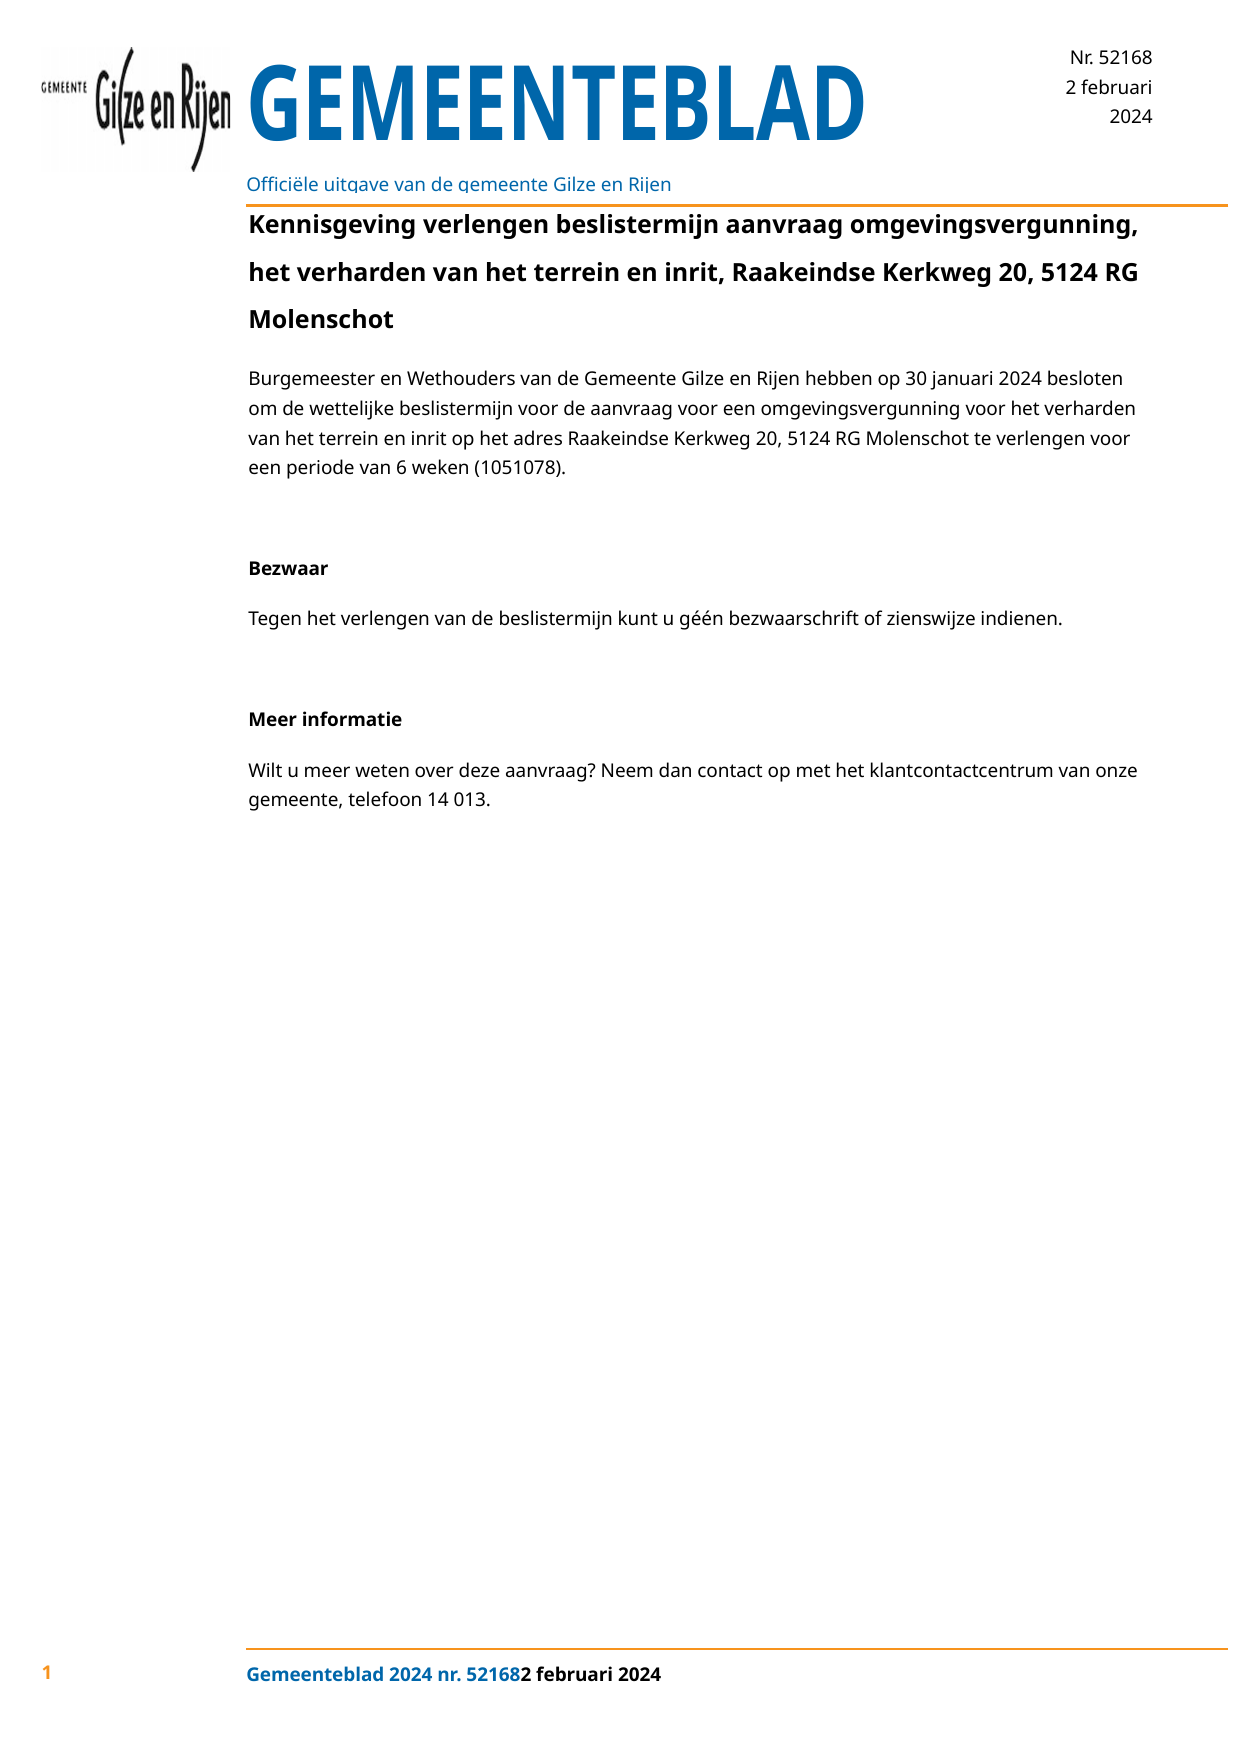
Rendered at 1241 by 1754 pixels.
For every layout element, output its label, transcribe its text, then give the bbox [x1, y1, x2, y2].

text Meer informatie [248, 706, 1152, 732]
text Tegen het verlengen van de beslistermijn kunt u géén bezwaarschrift of zienswijze indienen. [248, 606, 1152, 631]
text Kennisgeving verlengen beslistermijn aanvraag omgevingsvergunning, het verharden van het terrein en inrit, Raakeindse Kerkweg 20, 5124 RG Molenschot [248, 207, 1152, 336]
text Burgemeester en Wethouders van de Gemeente Gilze en Rijen hebben op 30 januari 2024 besloten om de wettelijke beslistermijn voor de aanvraag voor een omgevingsvergunning voor het verharden van het terrein en inrit op het adres Raakeindse Kerkweg 20, 5124 RG Molenschot te verlengen voor een periode van 6 weken (1051078). [248, 366, 1152, 480]
text Wilt u meer weten over deze aanvraag? Neem dan contact op met het klantcontactcentrum van onze gemeente, telefoon 14 013. [248, 757, 1152, 812]
picture [41, 47, 231, 172]
text Bezwaar [248, 555, 1152, 581]
